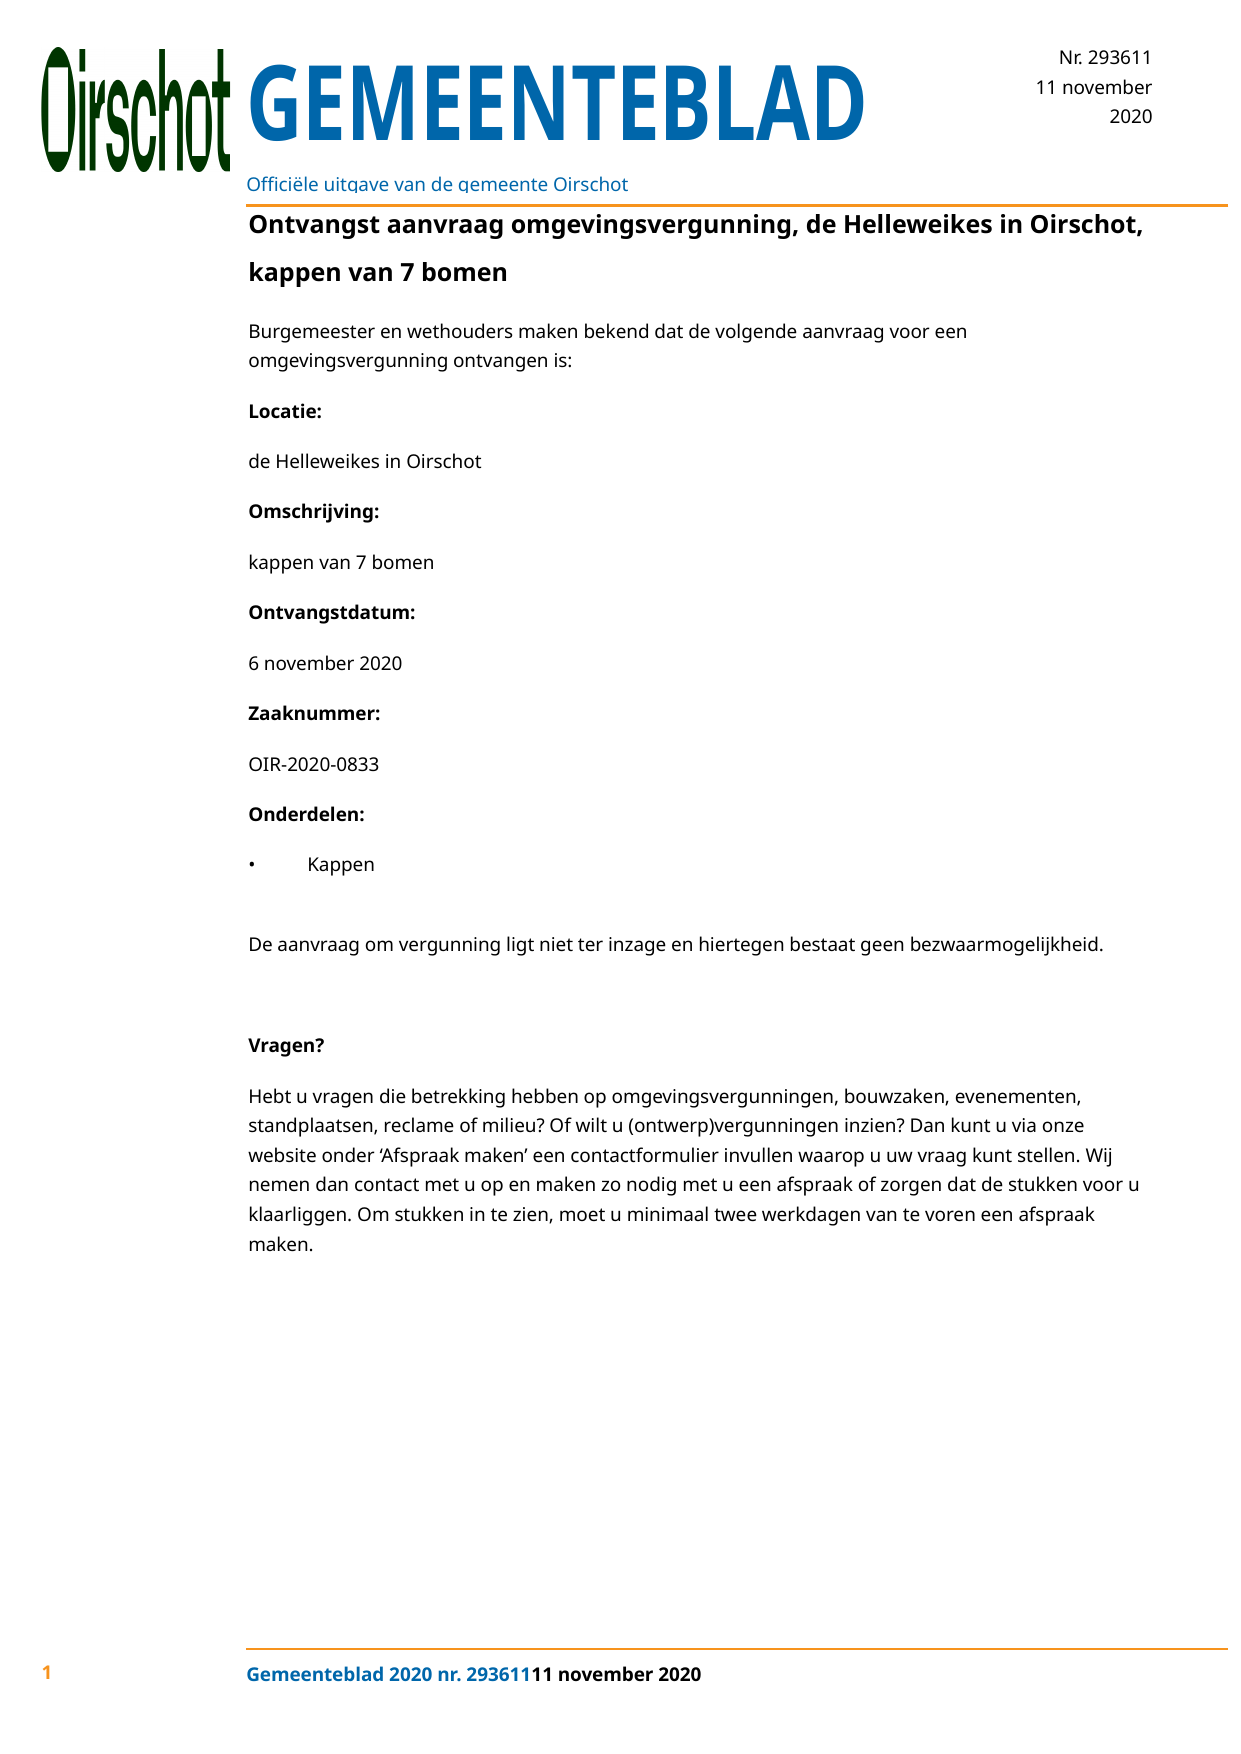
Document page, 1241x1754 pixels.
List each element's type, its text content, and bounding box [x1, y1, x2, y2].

text Ontvangstdatum: [248, 599, 1152, 625]
text Hebt u vragen die betrekking hebben op omgevingsvergunningen, bouwzaken, evenementen, standplaatsen, reclame of milieu? Of wilt u (ontwerp)vergunningen inzien? Dan kunt u via onze website onder ‘Afspraak maken’ een contactformulier invullen waarop u uw vraag kunt stellen. Wij nemen dan contact met u op en maken zo nodig met u een afspraak of zorgen dat de stukken voor u klaarliggen. Om stukken in te zien, moet u minimaal twee werkdagen van te voren een afspraak maken. [248, 1083, 1152, 1257]
text 6 november 2020 [248, 650, 1152, 676]
text De aanvraag om vergunning ligt niet ter inzage en hiertegen bestaat geen bezwaarmogelijkheid. [248, 932, 1152, 957]
text Zaaknummer: [248, 700, 1152, 726]
text de Helleweikes in Oirschot [248, 448, 1152, 474]
text Vragen? [248, 1032, 1152, 1058]
text Onderdelen: [248, 801, 1152, 827]
text Burgemeester en wethouders maken bekend dat de volgende aanvraag voor een omgevingsvergunning ontvangen is: [248, 318, 1152, 373]
text Omschrijving: [248, 499, 1152, 524]
text kappen van 7 bomen [248, 549, 1152, 575]
picture [41, 47, 231, 172]
text OIR-2020-0833 [248, 751, 1152, 777]
text Ontvangst aanvraag omgevingsvergunning, de Helleweikes in Oirschot, kappen van 7 bomen [248, 207, 1152, 288]
list Kappen [248, 852, 1152, 877]
text Locatie: [248, 398, 1152, 424]
